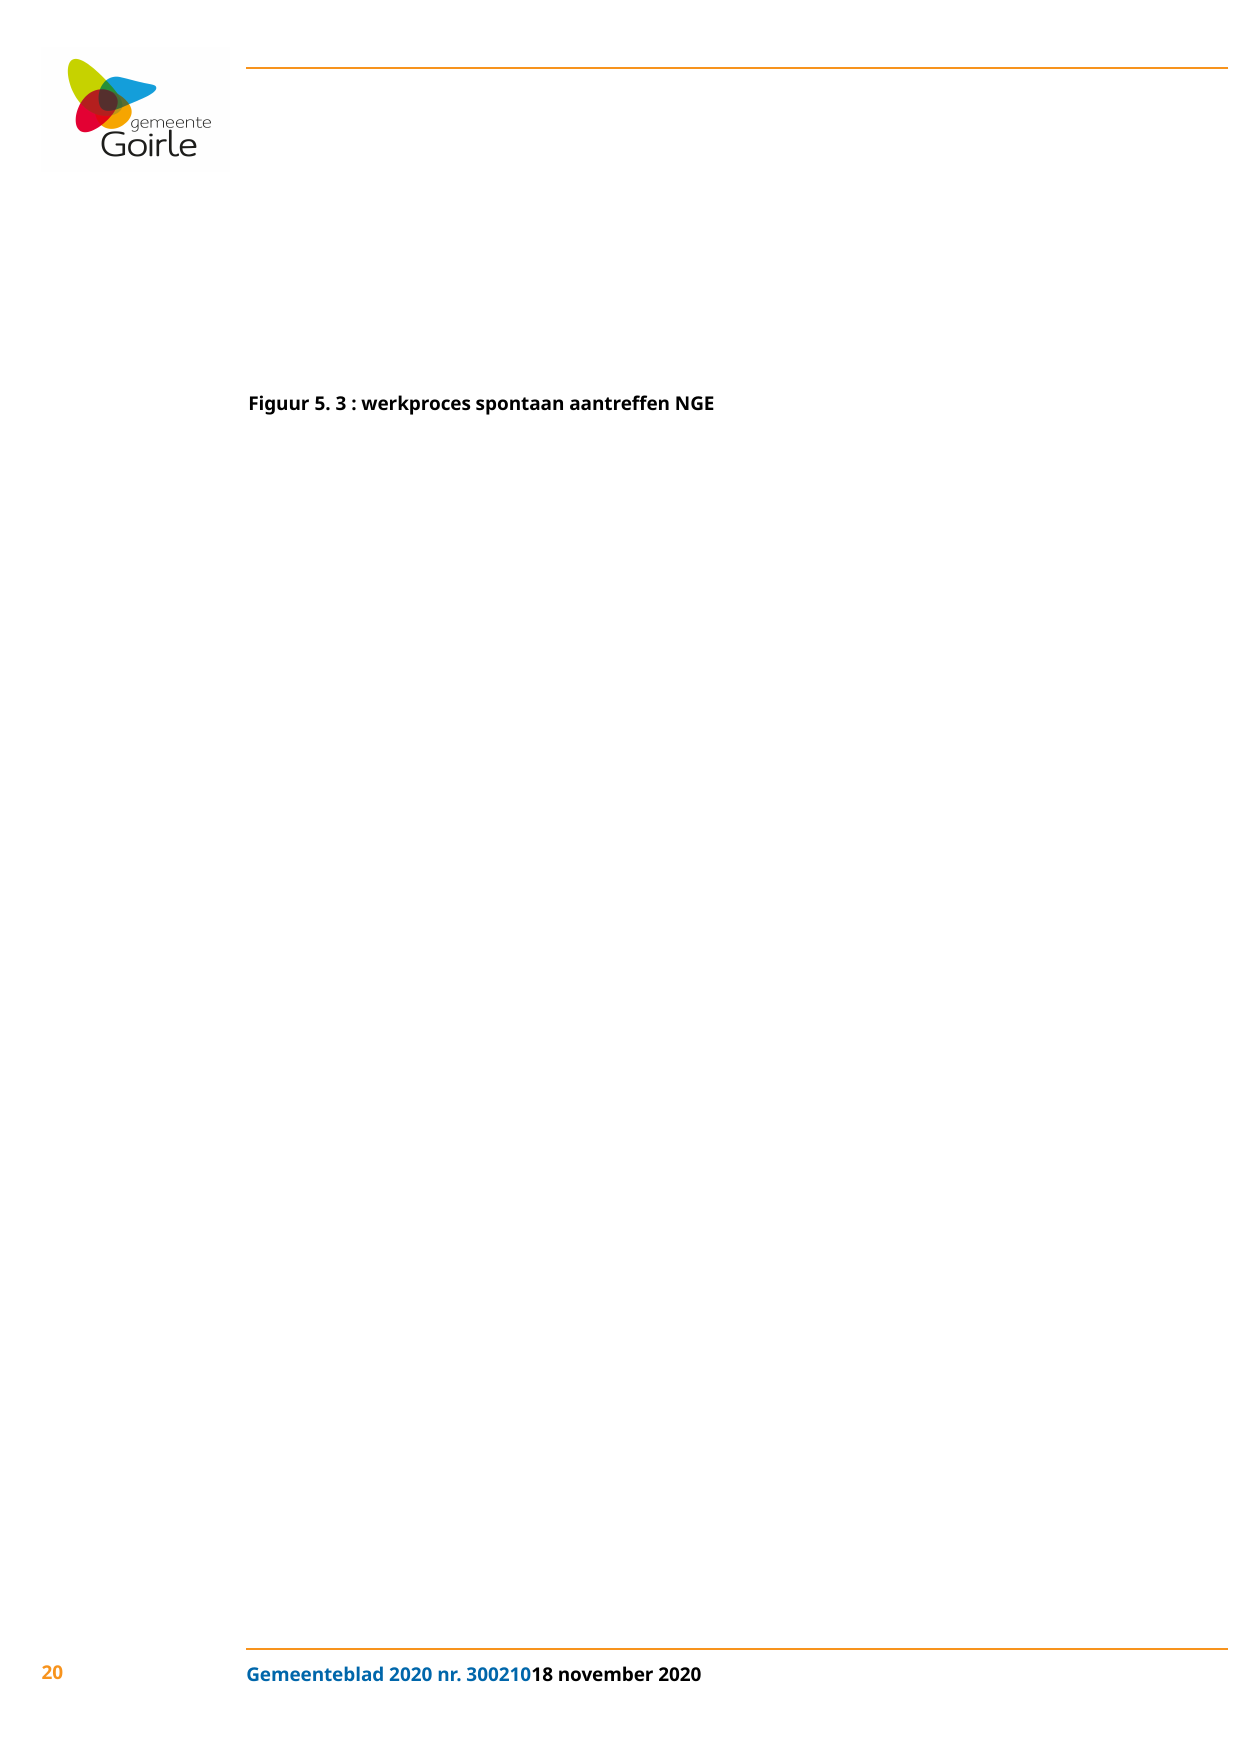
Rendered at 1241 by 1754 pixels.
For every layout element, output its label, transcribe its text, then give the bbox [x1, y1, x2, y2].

text Figuur 5. 3 : werkproces spontaan aantreffen NGE [248, 391, 1152, 416]
picture [41, 47, 231, 172]
